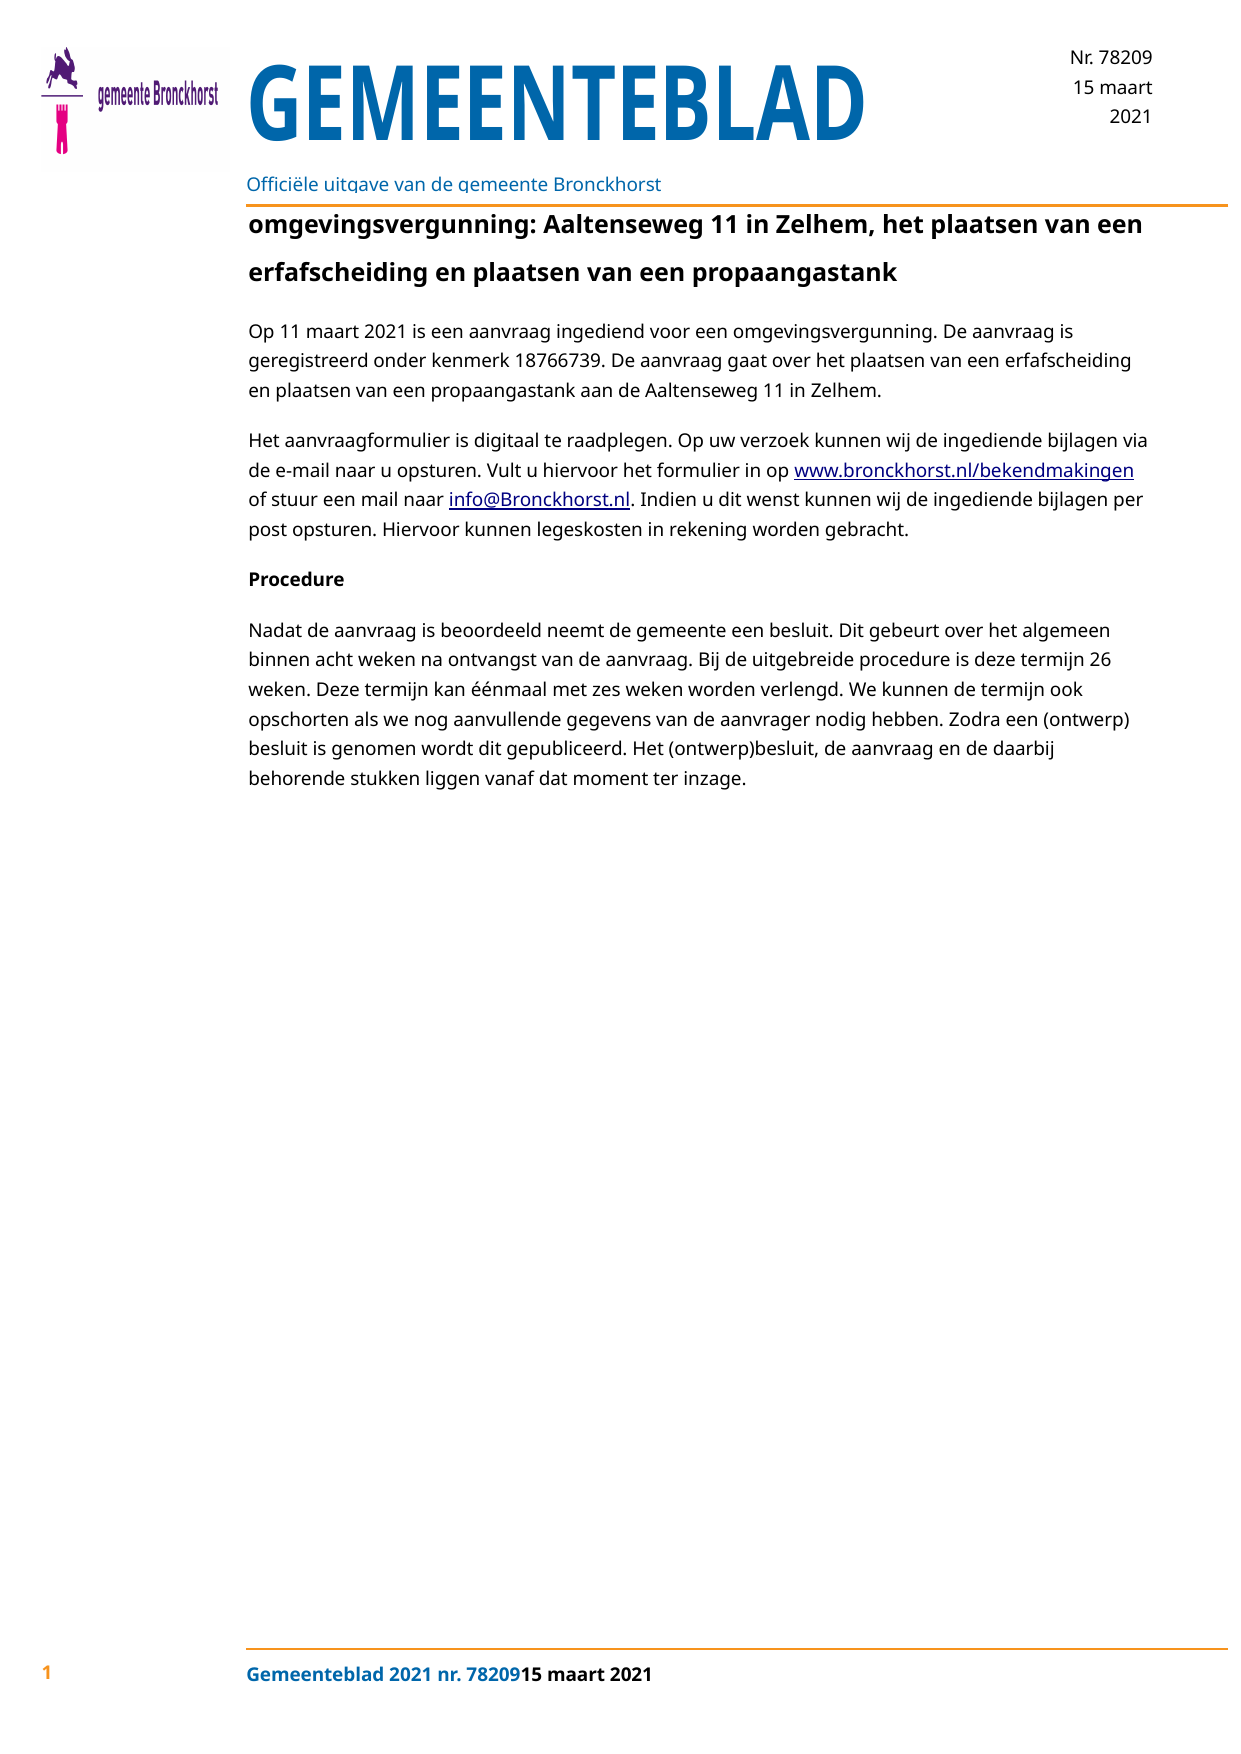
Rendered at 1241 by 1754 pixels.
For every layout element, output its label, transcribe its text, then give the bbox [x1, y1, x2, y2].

text omgevingsvergunning: Aaltenseweg 11 in Zelhem, het plaatsen van een erfafscheiding en plaatsen van een propaangastank [248, 207, 1152, 288]
picture [41, 47, 231, 172]
text Procedure [248, 567, 1152, 592]
text Het aanvraagformulier is digitaal te raadplegen. Op uw verzoek kunnen wij de ingediende bijlagen via de e-mail naar u opsturen. Vult u hiervoor het formulier in op www.bronckhorst.nl/bekendmakingen of stuur een mail naar info@Bronckhorst.nl. Indien u dit wenst kunnen wij de ingediende bijlagen per post opsturen. Hiervoor kunnen legeskosten in rekening worden gebracht. [248, 427, 1152, 542]
text Op 11 maart 2021 is een aanvraag ingediend voor een omgevingsvergunning. De aanvraag is geregistreerd onder kenmerk 18766739. De aanvraag gaat over het plaatsen van een erfafscheiding en plaatsen van een propaangastank aan de Aaltenseweg 11 in Zelhem. [248, 318, 1152, 403]
text Nadat de aanvraag is beoordeeld neemt de gemeente een besluit. Dit gebeurt over het algemeen binnen acht weken na ontvangst van de aanvraag. Bij de uitgebreide procedure is deze termijn 26 weken. Deze termijn kan éénmaal met zes weken worden verlengd. We kunnen de termijn ook opschorten als we nog aanvullende gegevens van de aanvrager nodig hebben. Zodra een (ontwerp) besluit is genomen wordt dit gepubliceerd. Het (ontwerp)besluit, de aanvraag en de daarbij behorende stukken liggen vanaf dat moment ter inzage. [248, 617, 1152, 791]
